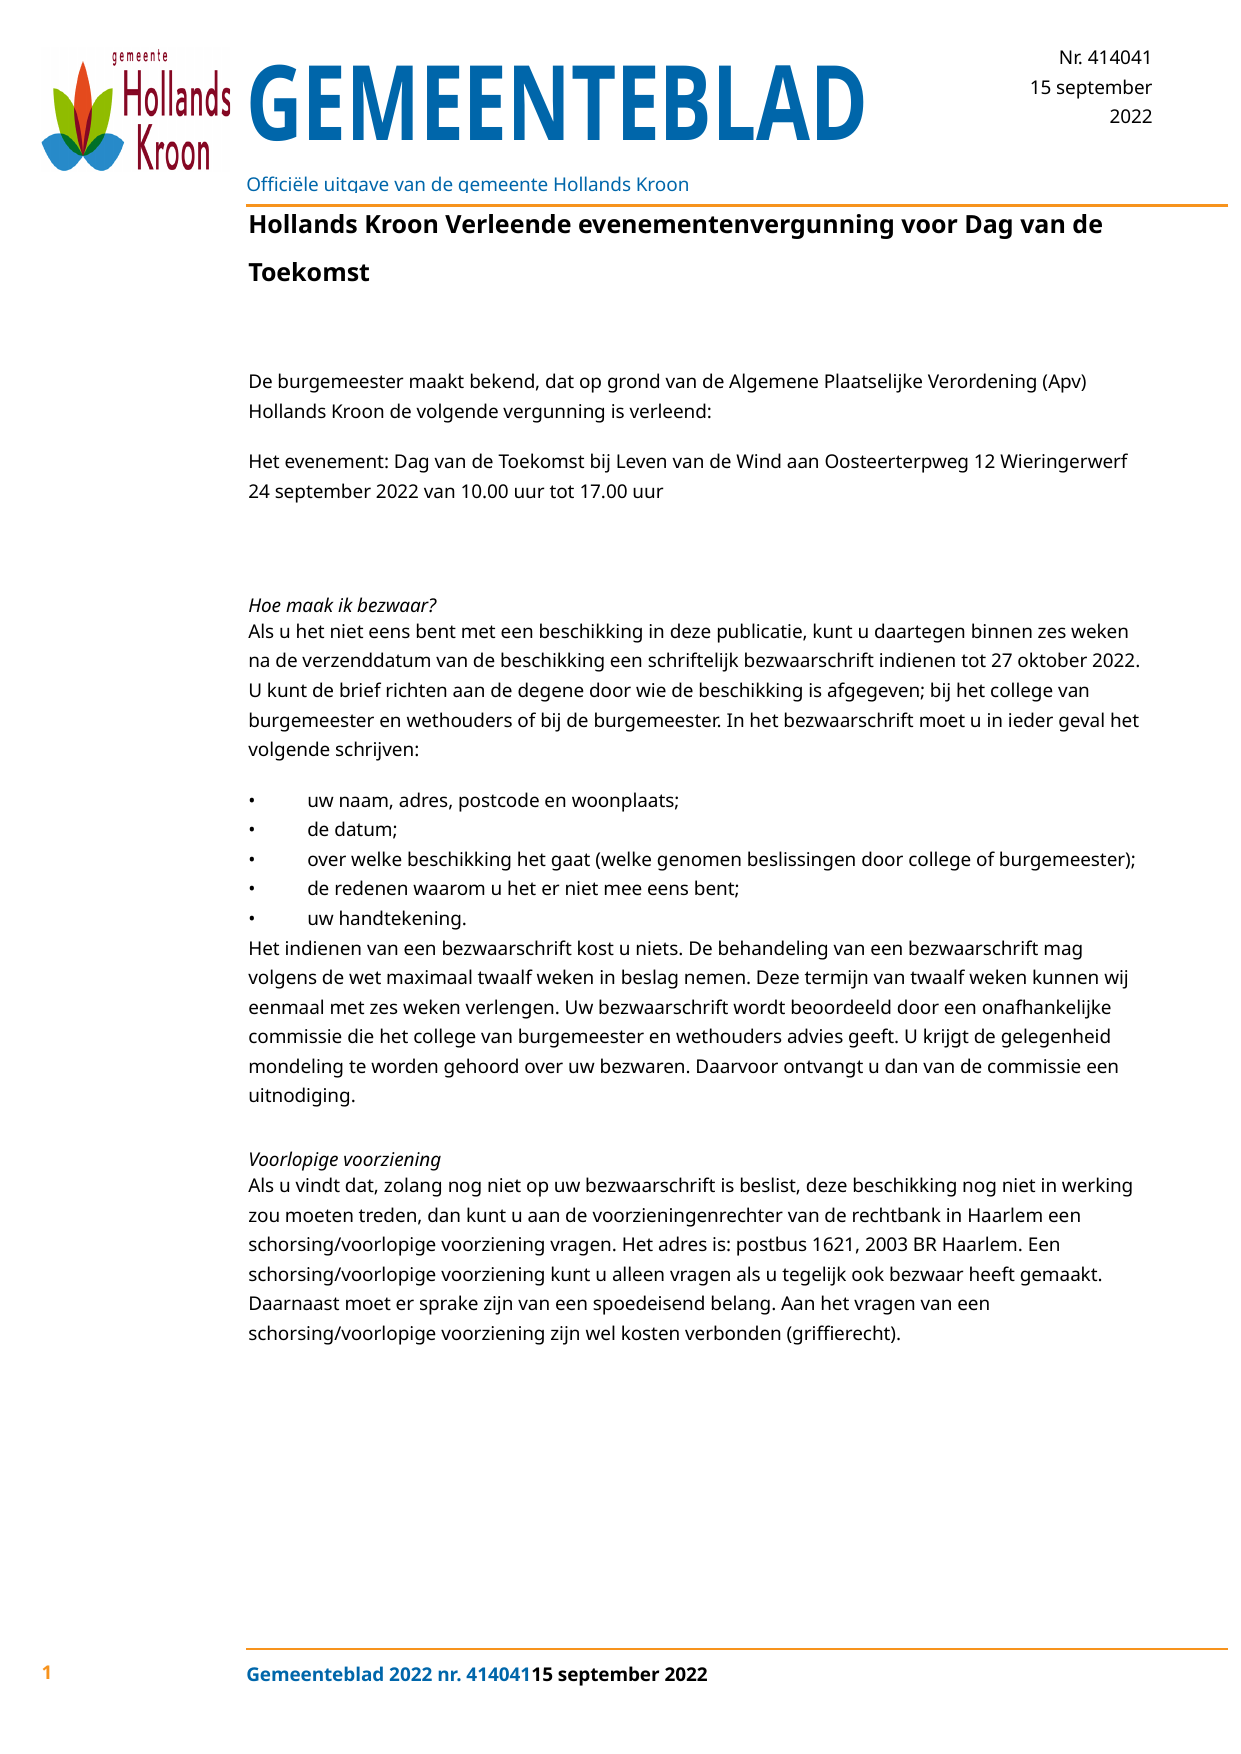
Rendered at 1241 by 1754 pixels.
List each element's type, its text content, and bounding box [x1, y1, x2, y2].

text Als u vindt dat, zolang nog niet op uw bezwaarschrift is beslist, deze beschikking nog niet in werking zou moeten treden, dan kunt u aan de voorzieningenrechter van de rechtbank in Haarlem een schorsing/voorlopige voorziening vragen. Het adres is: postbus 1621, 2003 BR Haarlem. Een schorsing/voorlopige voorziening kunt u alleen vragen als u tegelijk ook bezwaar heeft gemaakt. Daarnaast moet er sprake zijn van een spoedeisend belang. Aan het vragen van een schorsing/voorlopige voorziening zijn wel kosten verbonden (griffierecht). [248, 1172, 1152, 1346]
text Voorlopige voorziening [248, 1147, 1152, 1172]
text Hoe maak ik bezwaar? [248, 592, 1152, 618]
picture [41, 47, 231, 172]
list uw handtekening. [248, 905, 1152, 931]
list uw naam, adres, postcode en woonplaats; [248, 787, 1152, 812]
list de redenen waarom u het er niet mee eens bent; [248, 876, 1152, 901]
list over welke beschikking het gaat (welke genomen beslissingen door college of burgemeester); [248, 846, 1152, 872]
text Hollands Kroon Verleende evenementenvergunning voor Dag van de Toekomst [248, 207, 1152, 288]
text Als u het niet eens bent met een beschikking in deze publicatie, kunt u daartegen binnen zes weken na de verzenddatum van de beschikking een schriftelijk bezwaarschrift indienen tot 27 oktober 2022. U kunt de brief richten aan de degene door wie de beschikking is afgegeven; bij het college van burgemeester en wethouders of bij de burgemeester. In het bezwaarschrift moet u in ieder geval het volgende schrijven: [248, 618, 1152, 762]
text Het evenement: Dag van de Toekomst bij Leven van de Wind aan Oosteerterpweg 12 Wieringerwerf 24 september 2022 van 10.00 uur tot 17.00 uur [248, 448, 1152, 504]
text Het indienen van een bezwaarschrift kost u niets. De behandeling van een bezwaarschrift mag volgens de wet maximaal twaalf weken in beslag nemen. Deze termijn van twaalf weken kunnen wij eenmaal met zes weken verlengen. Uw bezwaarschrift wordt beoordeeld door een onafhankelijke commissie die het college van burgemeester en wethouders advies geeft. U krijgt de gelegenheid mondeling te worden gehoord over uw bezwaren. Daarvoor ontvangt u dan van de commissie een uitnodiging. [248, 935, 1152, 1108]
list de datum; [248, 816, 1152, 842]
text De burgemeester maakt bekend, dat op grond van de Algemene Plaatselijke Verordening (Apv) Hollands Kroon de volgende vergunning is verleend: [248, 368, 1152, 424]
